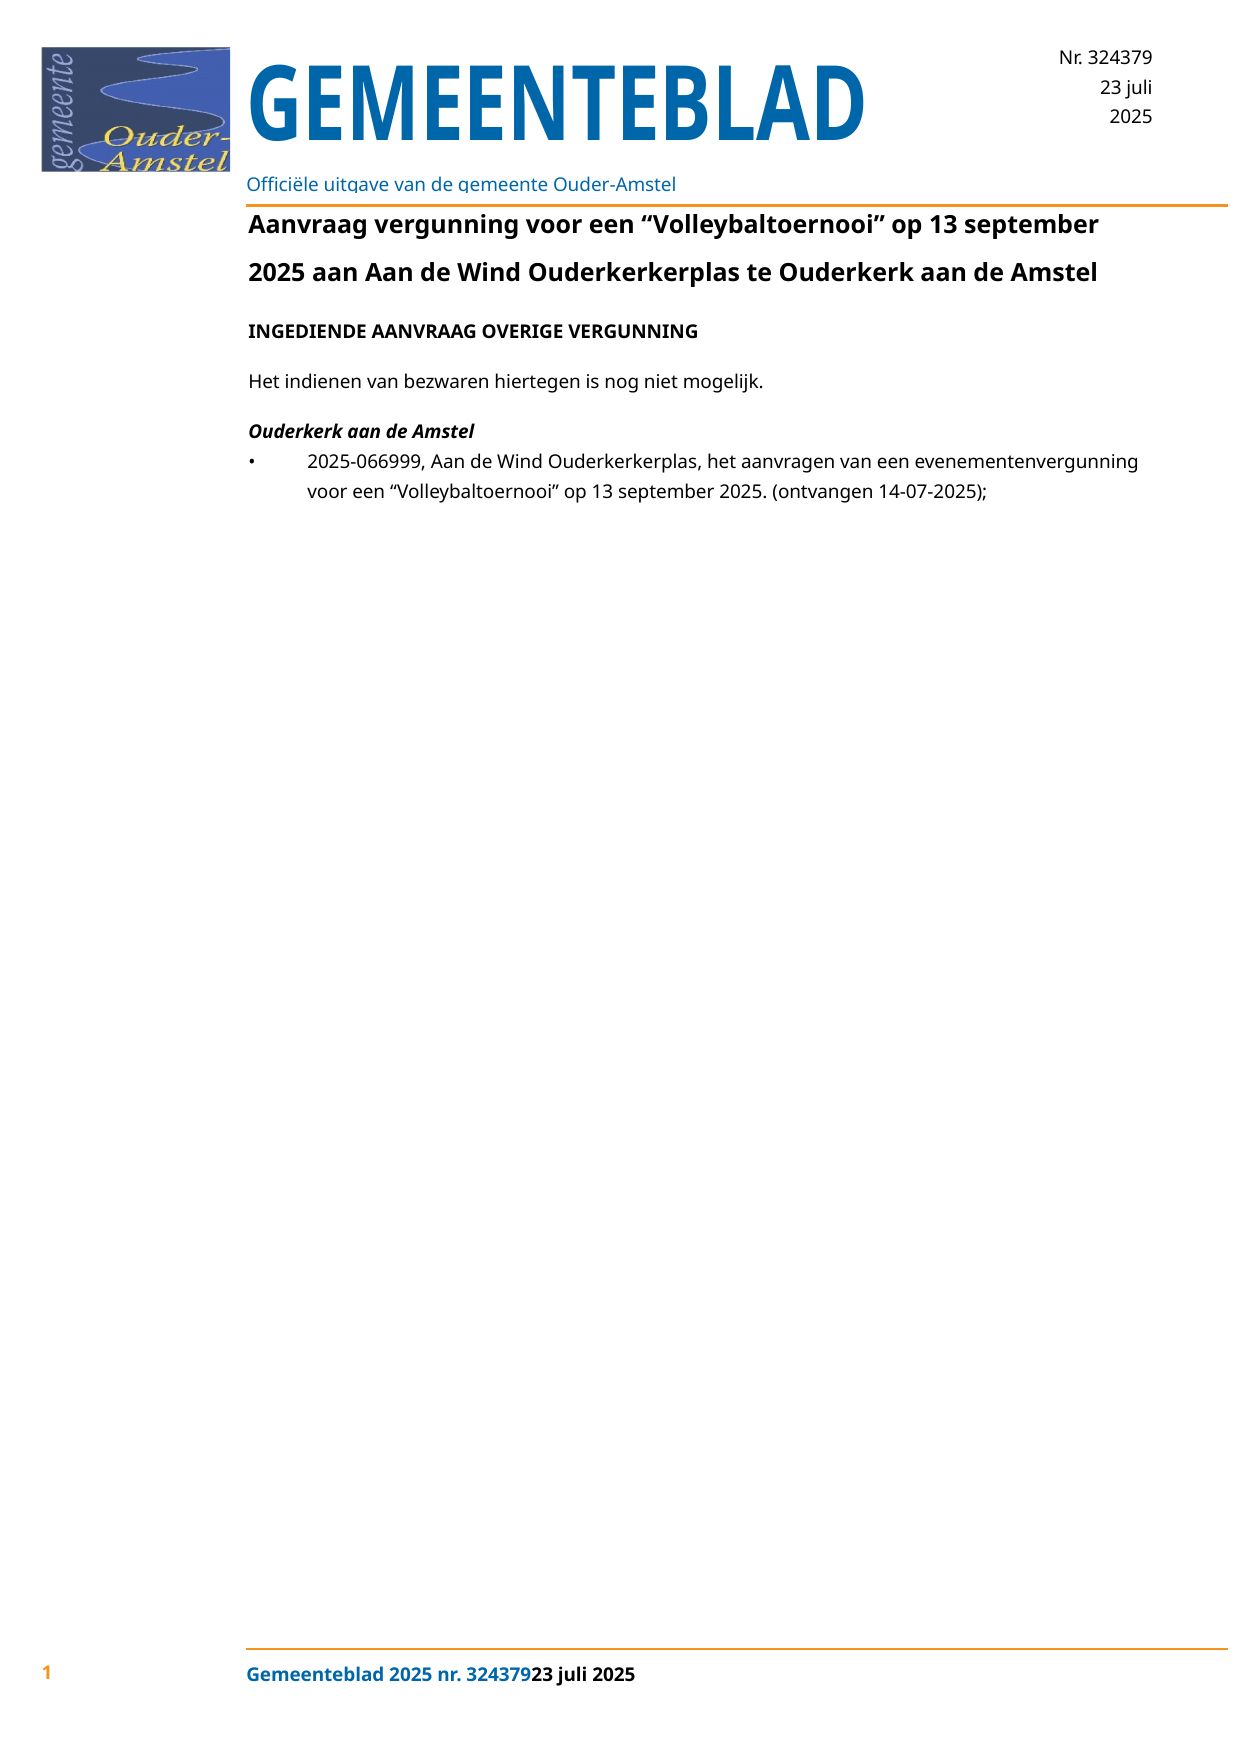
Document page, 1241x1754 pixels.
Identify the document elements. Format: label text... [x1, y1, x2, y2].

text Ouderkerk aan de Amstel [248, 419, 1152, 444]
text Het indienen van bezwaren hiertegen is nog niet mogelijk. [248, 368, 1152, 394]
text INGEDIENDE AANVRAAG OVERIGE VERGUNNING [248, 318, 1152, 344]
text Aanvraag vergunning voor een “Volleybaltoernooi” op 13 september 2025 aan Aan de Wind Ouderkerkerplas te Ouderkerk aan de Amstel [248, 207, 1152, 288]
list 2025-066999, Aan de Wind Ouderkerkerplas, het aanvragen van een evenementenvergunning voor een “Volleybaltoernooi” op 13 september 2025. (ontvangen 14-07-2025); [248, 448, 1152, 504]
picture [41, 47, 231, 172]
